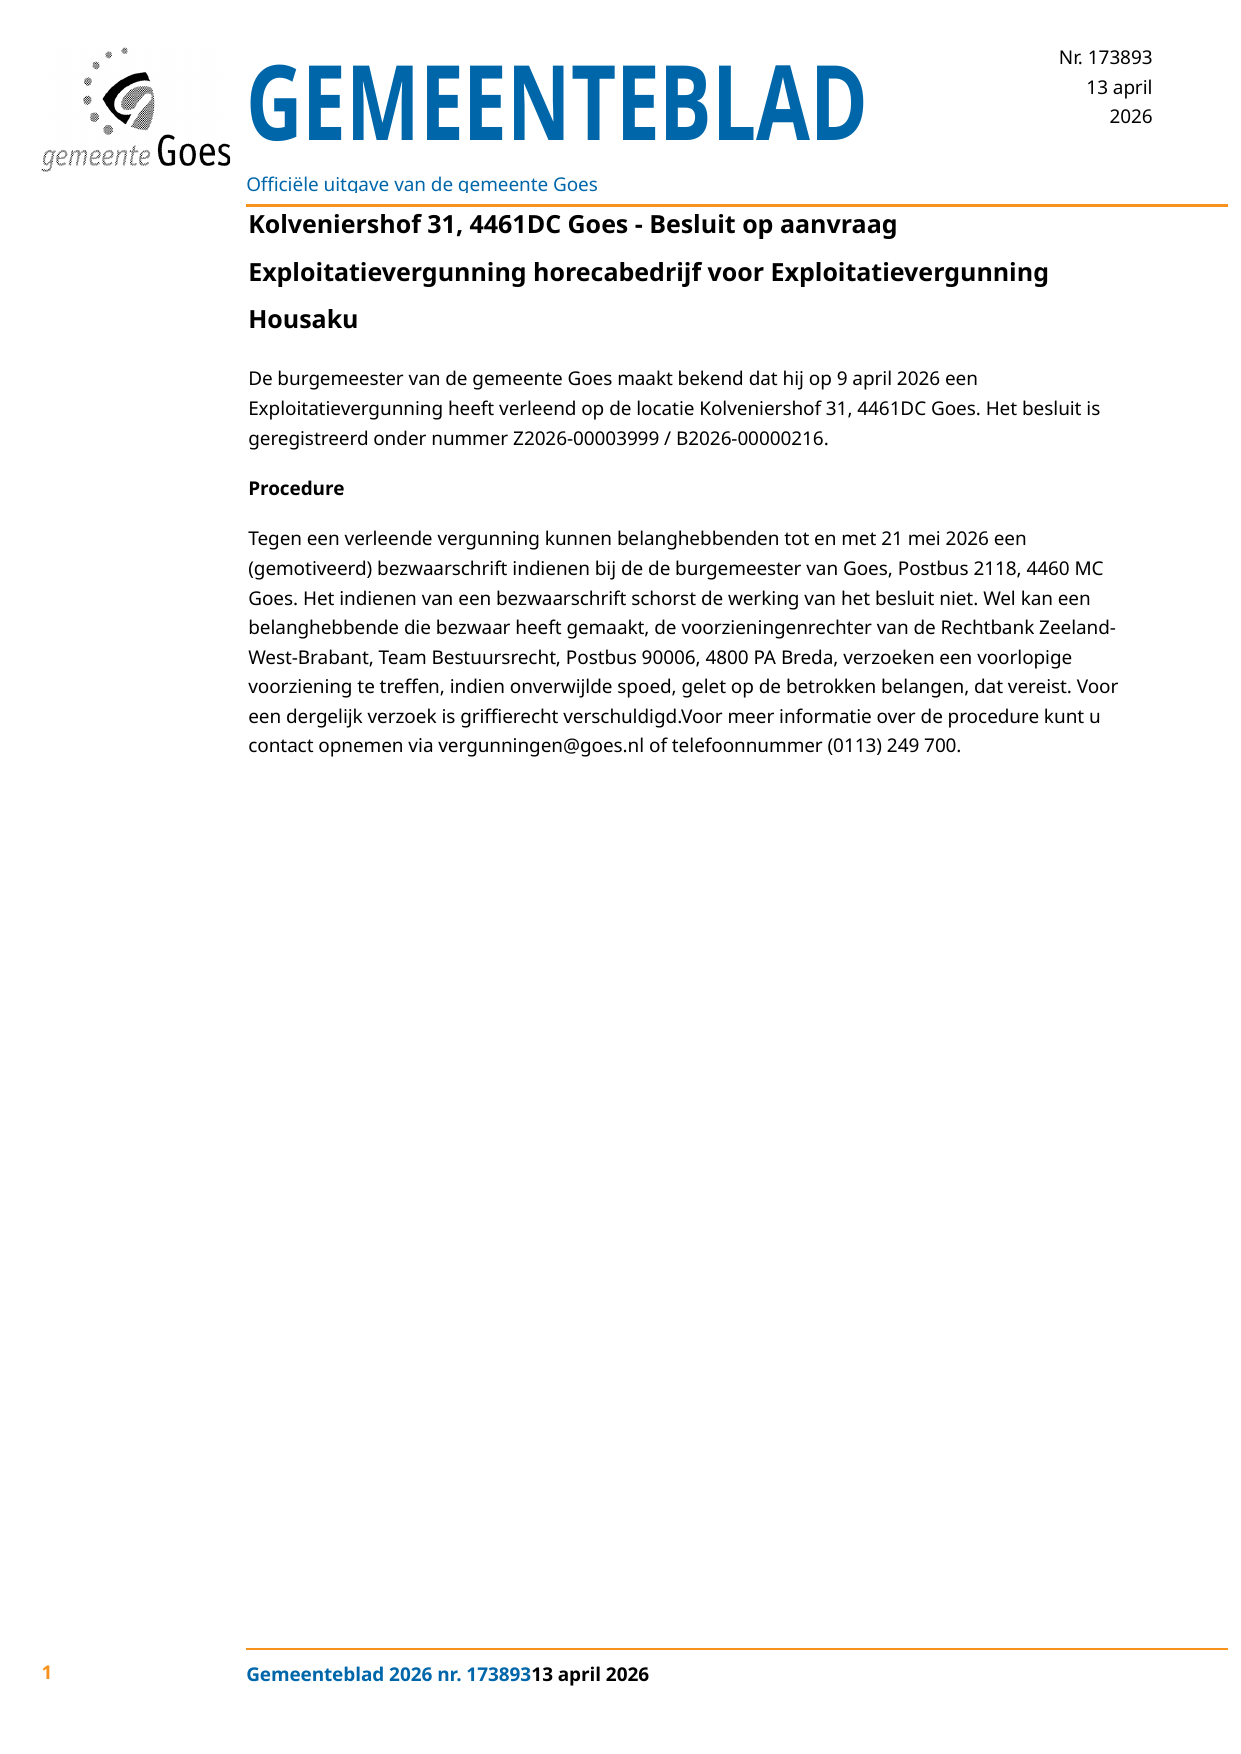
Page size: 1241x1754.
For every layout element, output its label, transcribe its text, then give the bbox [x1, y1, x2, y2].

picture [41, 47, 231, 172]
text Kolveniershof 31, 4461DC Goes - Besluit op aanvraag Exploitatievergunning horecabedrijf voor Exploitatievergunning Housaku [248, 207, 1152, 336]
text De burgemeester van de gemeente Goes maakt bekend dat hij op 9 april 2026 een Exploitatievergunning heeft verleend op de locatie Kolveniershof 31, 4461DC Goes. Het besluit is geregistreerd onder nummer Z2026-00003999 / B2026-00000216. [248, 366, 1152, 450]
text Procedure [248, 475, 1152, 501]
text Tegen een verleende vergunning kunnen belanghebbenden tot en met 21 mei 2026 een (gemotiveerd) bezwaarschrift indienen bij de de burgemeester van Goes, Postbus 2118, 4460 MC Goes. Het indienen van een bezwaarschrift schorst de werking van het besluit niet. Wel kan een belanghebbende die bezwaar heeft gemaakt, de voorzieningenrechter van de Rechtbank Zeeland-West-Brabant, Team Bestuursrecht, Postbus 90006, 4800 PA Breda, verzoeken een voorlopige voorziening te treffen, indien onverwijlde spoed, gelet op de betrokken belangen, dat vereist. Voor een dergelijk verzoek is griffierecht verschuldigd.Voor meer informatie over de procedure kunt u contact opnemen via vergunningen@goes.nl of telefoonnummer (0113) 249 700. [248, 526, 1152, 758]
